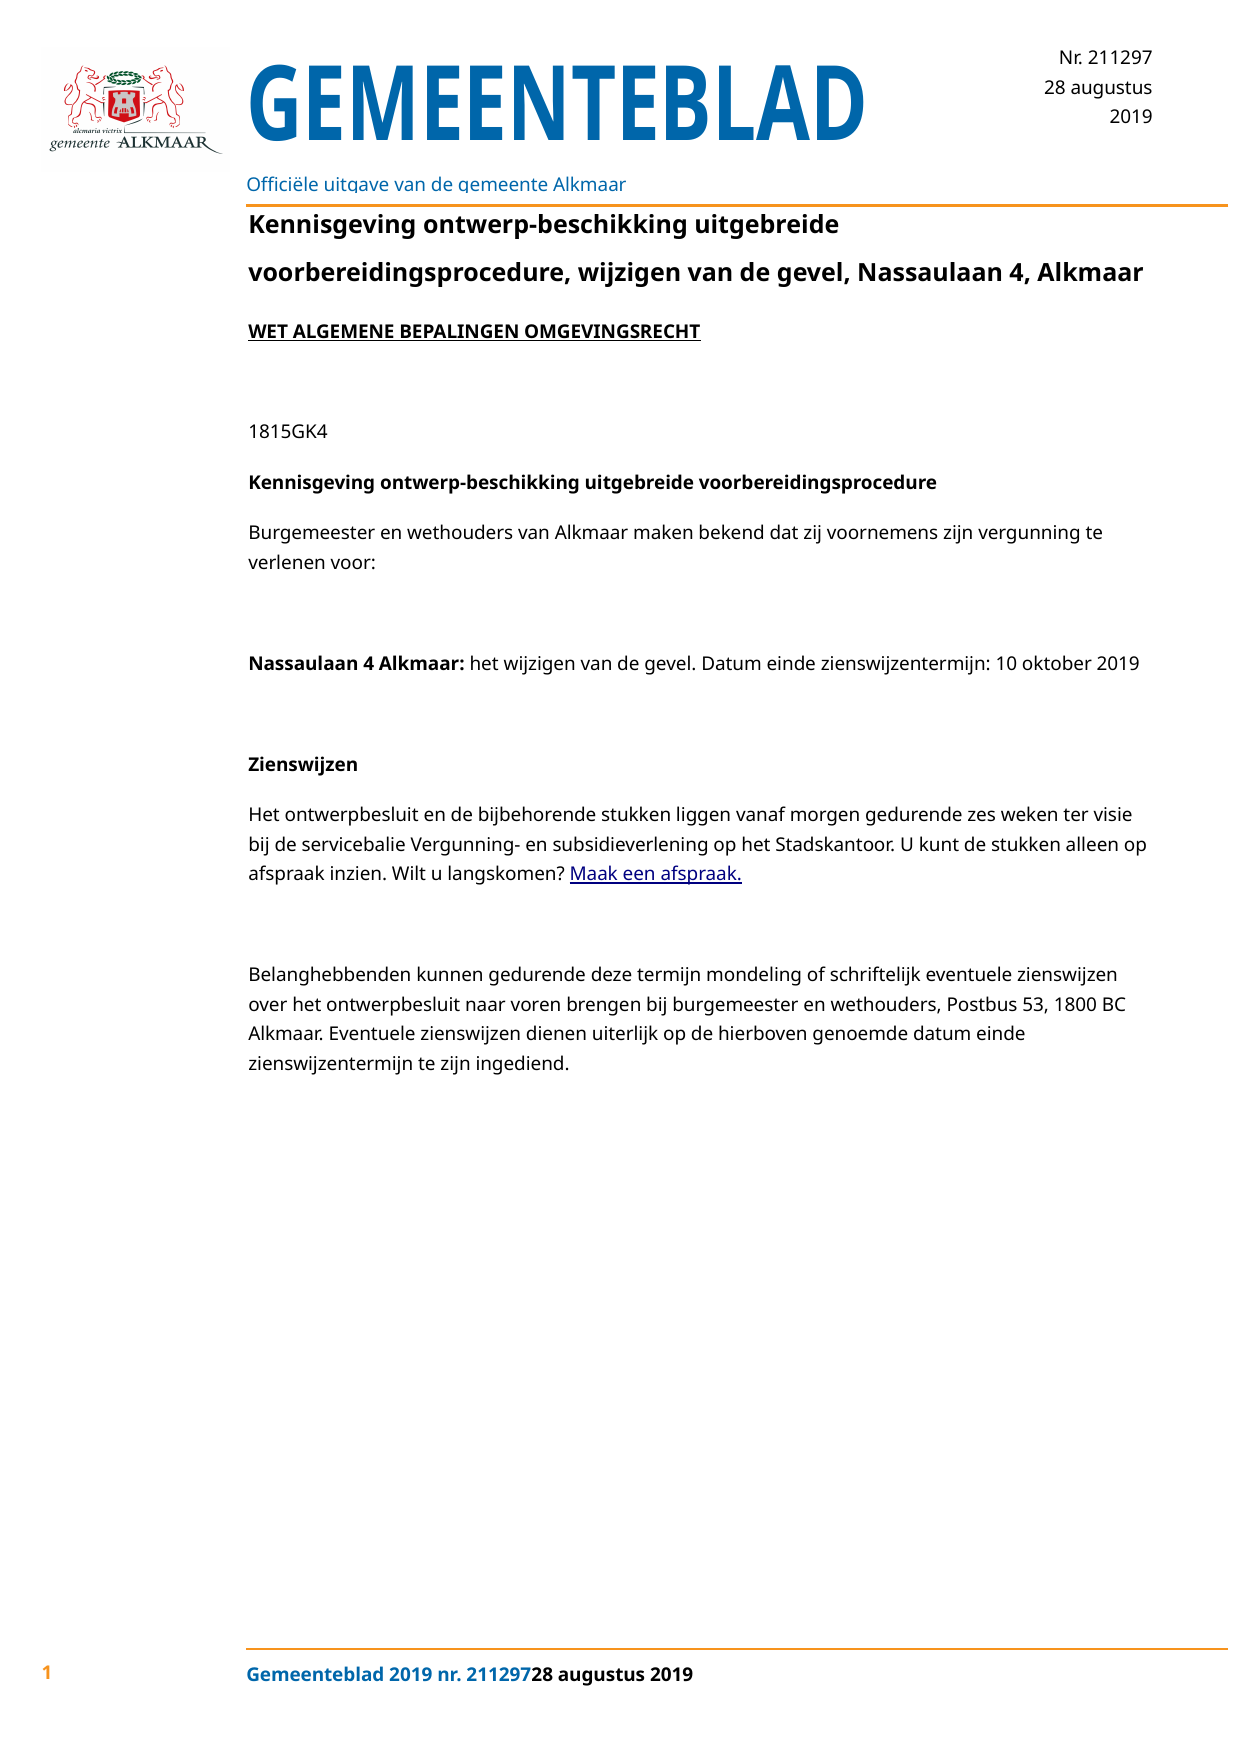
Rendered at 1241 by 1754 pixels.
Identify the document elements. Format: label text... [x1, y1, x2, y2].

text 1815GK4 [248, 419, 1152, 444]
text Nassaulaan 4 Alkmaar: het wijzigen van de gevel. Datum einde zienswijzentermijn: 10 oktober 2019 [248, 650, 1152, 676]
text Kennisgeving ontwerp-beschikking uitgebreide voorbereidingsprocedure, wijzigen van de gevel, Nassaulaan 4, Alkmaar [248, 207, 1152, 288]
text Kennisgeving ontwerp-beschikking uitgebreide voorbereidingsprocedure [248, 469, 1152, 495]
text Het ontwerpbesluit en de bijbehorende stukken liggen vanaf morgen gedurende zes weken ter visie bij de servicebalie Vergunning- en subsidieverlening op het Stadskantoor. U kunt de stukken alleen op afspraak inzien. Wilt u langskomen? Maak een afspraak. [248, 801, 1152, 886]
text Belanghebbenden kunnen gedurende deze termijn mondeling of schriftelijk eventuele zienswijzen over het ontwerpbesluit naar voren brengen bij burgemeester en wethouders, Postbus 53, 1800 BC Alk­maar. Eventuele zienswijzen dienen uiterlijk op de hierboven genoemde datum einde zienswijzentermijn te zijn ingediend. [248, 961, 1152, 1076]
text Burgemeester en wethouders van Alkmaar maken bekend dat zij voornemens zijn vergunning te verlenen voor: [248, 519, 1152, 575]
text WET ALGEMENE BEPALINGEN OMGEVINGSRECHT [248, 318, 1152, 344]
text Zienswijzen [248, 751, 1152, 777]
picture [41, 47, 231, 172]
